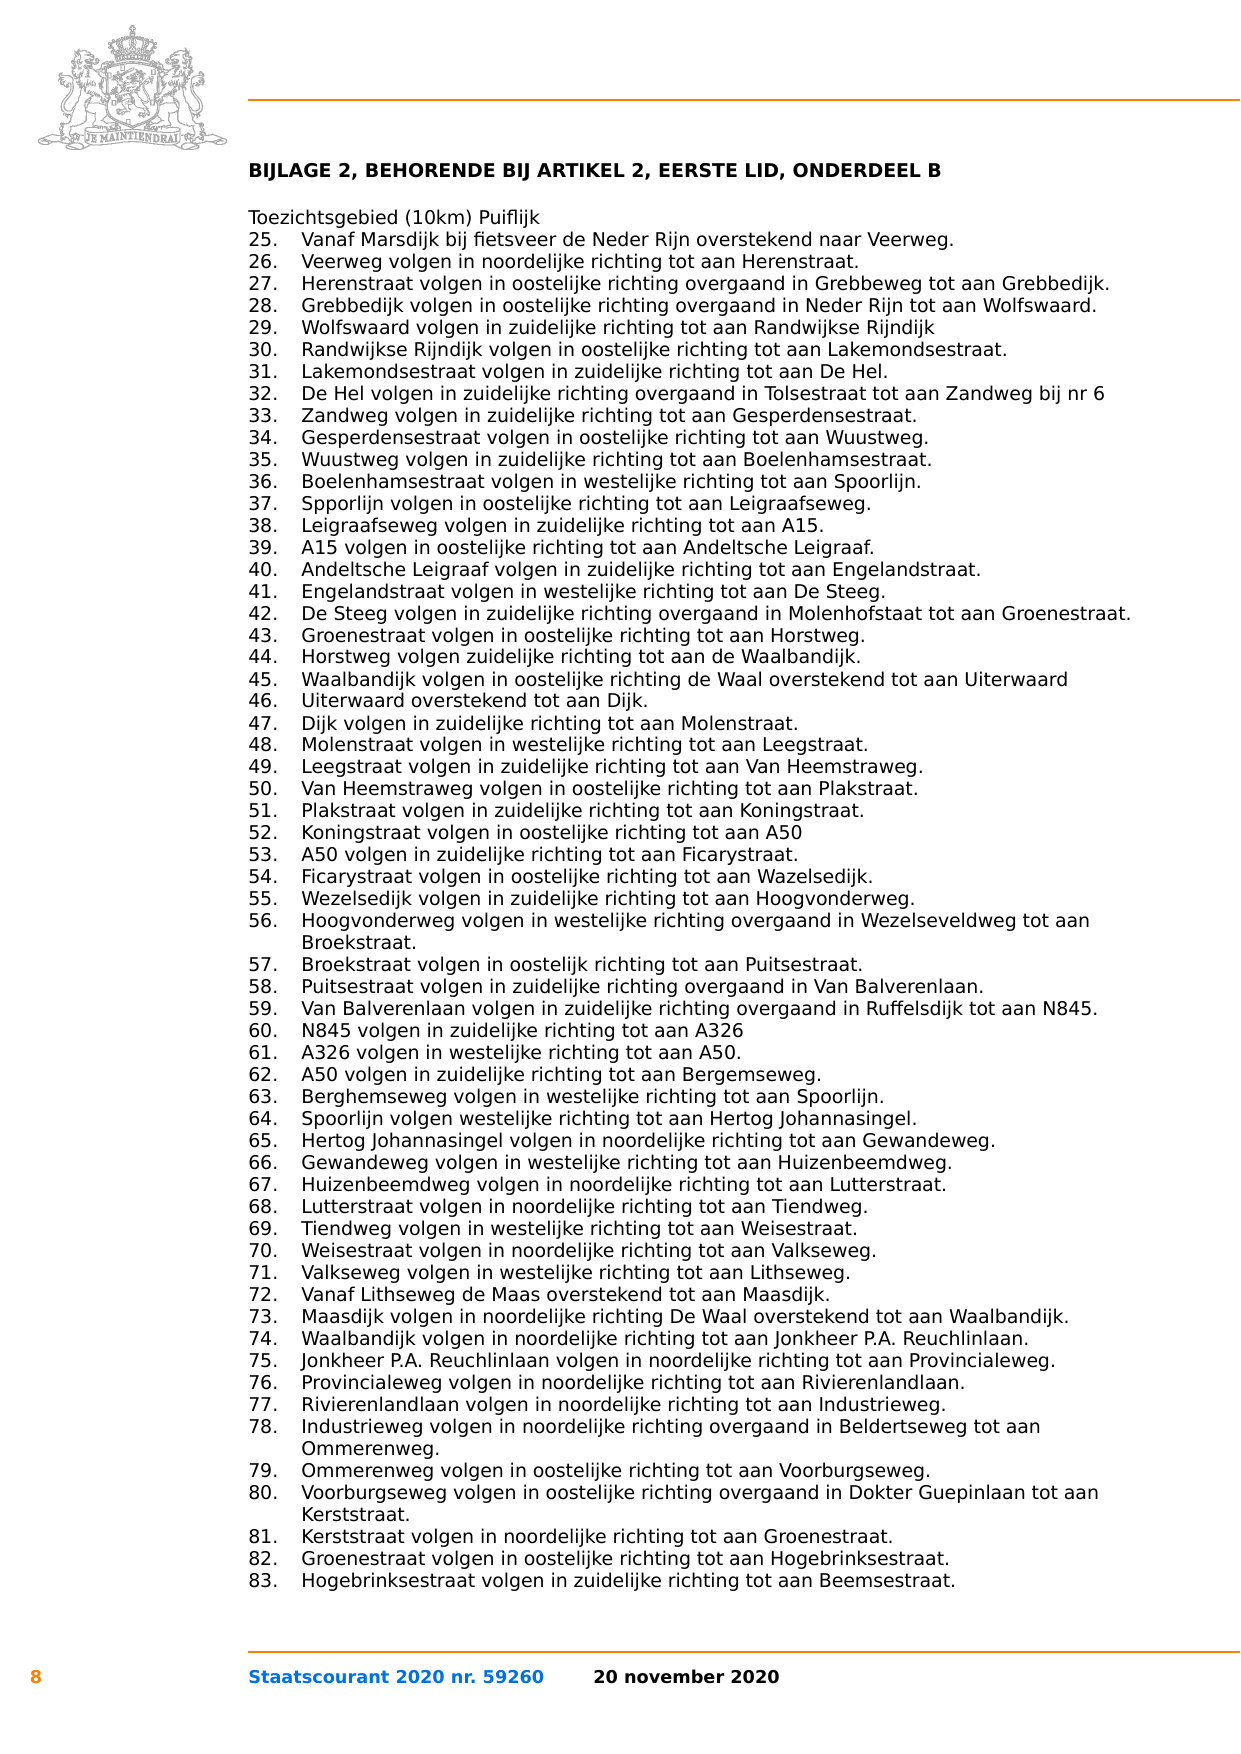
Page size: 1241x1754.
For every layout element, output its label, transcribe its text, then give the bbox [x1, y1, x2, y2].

text 80. Voorburgseweg volgen in oostelijke richting overgaand in Dokter Guepinlaan tot aan Kerststraat. [248, 1482, 1163, 1526]
text 27. Herenstraat volgen in oostelijke richting overgaand in Grebbeweg tot aan Grebbedijk. [248, 273, 1163, 295]
subtitle BIJLAGE 2, BEHORENDE BIJ ARTIKEL 2, EERSTE LID, ONDERDEEL B [248, 160, 1163, 182]
text 62. A50 volgen in zuidelijke richting tot aan Bergemseweg. [248, 1064, 1163, 1086]
text 69. Tiendweg volgen in westelijke richting tot aan Weisestraat. [248, 1218, 1163, 1240]
text 30. Randwijkse Rijndijk volgen in oostelijke richting tot aan Lakemondsestraat. [248, 339, 1163, 361]
text 72. Vanaf Lithseweg de Maas overstekend tot aan Maasdijk. [248, 1284, 1163, 1306]
text 33. Zandweg volgen in zuidelijke richting tot aan Gesperdensestraat. [248, 405, 1163, 427]
text 79. Ommerenweg volgen in oostelijke richting tot aan Voorburgseweg. [248, 1460, 1163, 1482]
text 83. Hogebrinksestraat volgen in zuidelijke richting tot aan Beemsestraat. [248, 1569, 1163, 1592]
text 46. Uiterwaard overstekend tot aan Dijk. [248, 690, 1163, 712]
text 57. Broekstraat volgen in oostelijk richting tot aan Puitsestraat. [248, 954, 1163, 976]
text 71. Valkseweg volgen in westelijke richting tot aan Lithseweg. [248, 1262, 1163, 1284]
picture [38, 25, 227, 150]
text 68. Lutterstraat volgen in noordelijke richting tot aan Tiendweg. [248, 1196, 1163, 1218]
text 40. Andeltsche Leigraaf volgen in zuidelijke richting tot aan Engelandstraat. [248, 558, 1163, 581]
text 32. De Hel volgen in zuidelijke richting overgaand in Tolsestraat tot aan Zandweg bij nr 6 [248, 383, 1163, 405]
text 63. Berghemseweg volgen in westelijke richting tot aan Spoorlijn. [248, 1086, 1163, 1108]
text 29. Wolfswaard volgen in zuidelijke richting tot aan Randwijkse Rijndijk [248, 317, 1163, 339]
text 64. Spoorlijn volgen westelijke richting tot aan Hertog Johannasingel. [248, 1108, 1163, 1130]
text 41. Engelandstraat volgen in westelijke richting tot aan De Steeg. [248, 581, 1163, 602]
text 58. Puitsestraat volgen in zuidelijke richting overgaand in Van Balverenlaan. [248, 976, 1163, 998]
text 42. De Steeg volgen in zuidelijke richting overgaand in Molenhofstaat tot aan Groenestraat. [248, 602, 1163, 624]
text 45. Waalbandijk volgen in oostelijke richting de Waal overstekend tot aan Uiterwaard [248, 668, 1163, 690]
text 59. Van Balverenlaan volgen in zuidelijke richting overgaand in Ruffelsdijk tot aan N845. [248, 998, 1163, 1020]
text 55. Wezelsedijk volgen in zuidelijke richting tot aan Hoogvonderweg. [248, 888, 1163, 910]
text 65. Hertog Johannasingel volgen in noordelijke richting tot aan Gewandeweg. [248, 1130, 1163, 1152]
text 47. Dijk volgen in zuidelijke richting tot aan Molenstraat. [248, 712, 1163, 734]
text 54. Ficarystraat volgen in oostelijke richting tot aan Wazelsedijk. [248, 866, 1163, 888]
text 36. Boelenhamsestraat volgen in westelijke richting tot aan Spoorlijn. [248, 471, 1163, 493]
text 51. Plakstraat volgen in zuidelijke richting tot aan Koningstraat. [248, 800, 1163, 822]
text 78. Industrieweg volgen in noordelijke richting overgaand in Beldertseweg tot aan Ommerenweg. [248, 1416, 1163, 1460]
text 44. Horstweg volgen zuidelijke richting tot aan de Waalbandijk. [248, 646, 1163, 668]
text 39. A15 volgen in oostelijke richting tot aan Andeltsche Leigraaf. [248, 537, 1163, 558]
text 74. Waalbandijk volgen in noordelijke richting tot aan Jonkheer P.A. Reuchlinlaan. [248, 1328, 1163, 1350]
text 48. Molenstraat volgen in westelijke richting tot aan Leegstraat. [248, 734, 1163, 756]
text 26. Veerweg volgen in noordelijke richting tot aan Herenstraat. [248, 251, 1163, 273]
text 67. Huizenbeemdweg volgen in noordelijke richting tot aan Lutterstraat. [248, 1174, 1163, 1196]
text 76. Provincialeweg volgen in noordelijke richting tot aan Rivierenlandlaan. [248, 1372, 1163, 1394]
text Toezichtsgebied (10km) Puiflijk [248, 207, 1163, 229]
text 25. Vanaf Marsdijk bij fietsveer de Neder Rijn overstekend naar Veerweg. [248, 229, 1163, 251]
text 31. Lakemondsestraat volgen in zuidelijke richting tot aan De Hel. [248, 361, 1163, 383]
text 56. Hoogvonderweg volgen in westelijke richting overgaand in Wezelseveldweg tot aan Broekstraat. [248, 910, 1163, 954]
text 53. A50 volgen in zuidelijke richting tot aan Ficarystraat. [248, 844, 1163, 866]
text 60. N845 volgen in zuidelijke richting tot aan A326 [248, 1020, 1163, 1042]
text 75. Jonkheer P.A. Reuchlinlaan volgen in noordelijke richting tot aan Provincialeweg. [248, 1350, 1163, 1372]
text 82. Groenestraat volgen in oostelijke richting tot aan Hogebrinksestraat. [248, 1548, 1163, 1569]
text 77. Rivierenlandlaan volgen in noordelijke richting tot aan Industrieweg. [248, 1394, 1163, 1416]
text 37. Spporlijn volgen in oostelijke richting tot aan Leigraafseweg. [248, 493, 1163, 514]
text 50. Van Heemstraweg volgen in oostelijke richting tot aan Plakstraat. [248, 778, 1163, 800]
text 34. Gesperdensestraat volgen in oostelijke richting tot aan Wuustweg. [248, 427, 1163, 449]
text 52. Koningstraat volgen in oostelijke richting tot aan A50 [248, 822, 1163, 844]
text 81. Kerststraat volgen in noordelijke richting tot aan Groenestraat. [248, 1526, 1163, 1548]
text 35. Wuustweg volgen in zuidelijke richting tot aan Boelenhamsestraat. [248, 449, 1163, 471]
text 43. Groenestraat volgen in oostelijke richting tot aan Horstweg. [248, 624, 1163, 646]
text 73. Maasdijk volgen in noordelijke richting De Waal overstekend tot aan Waalbandijk. [248, 1306, 1163, 1328]
text 70. Weisestraat volgen in noordelijke richting tot aan Valkseweg. [248, 1240, 1163, 1262]
text 49. Leegstraat volgen in zuidelijke richting tot aan Van Heemstraweg. [248, 756, 1163, 778]
text 38. Leigraafseweg volgen in zuidelijke richting tot aan A15. [248, 514, 1163, 537]
text 61. A326 volgen in westelijke richting tot aan A50. [248, 1042, 1163, 1064]
text 66. Gewandeweg volgen in westelijke richting tot aan Huizenbeemdweg. [248, 1152, 1163, 1174]
text 28. Grebbedijk volgen in oostelijke richting overgaand in Neder Rijn tot aan Wolfswaard. [248, 295, 1163, 317]
